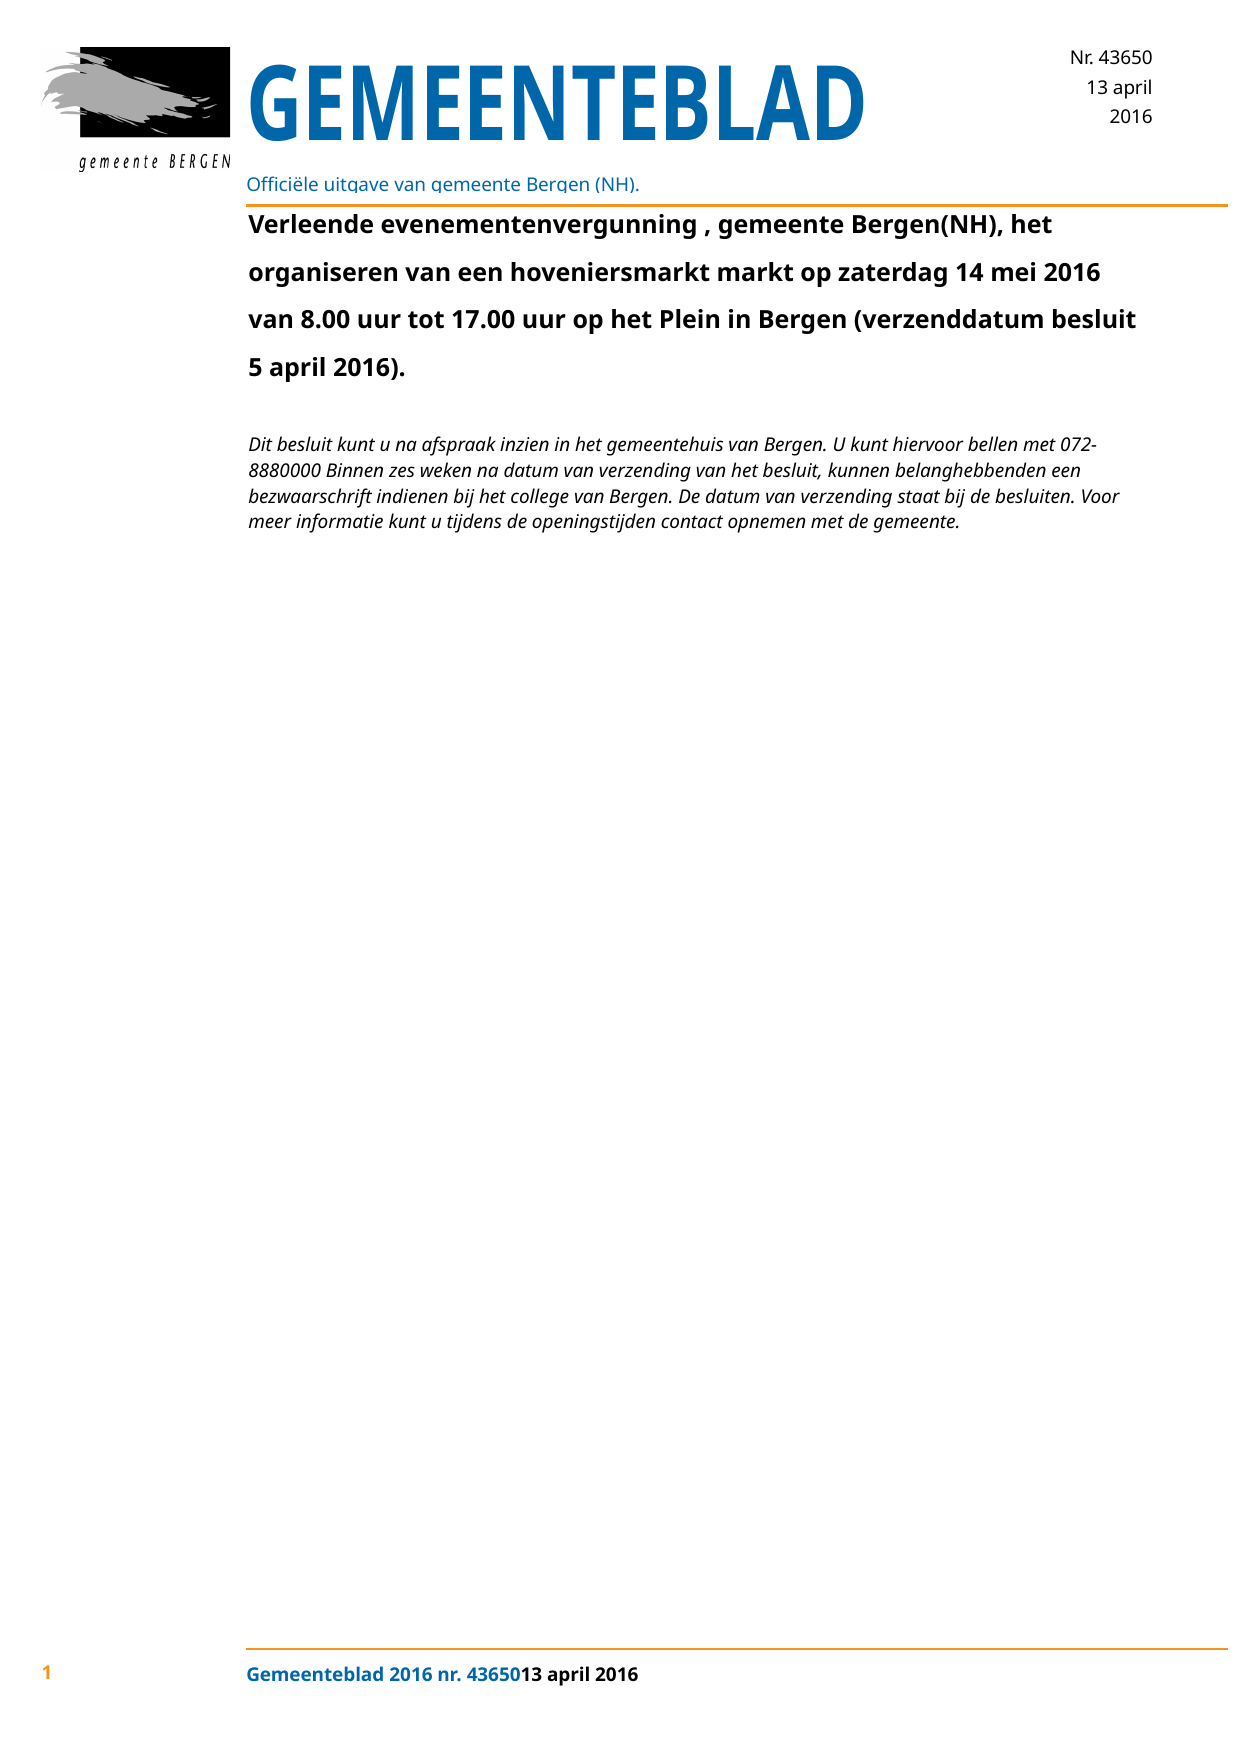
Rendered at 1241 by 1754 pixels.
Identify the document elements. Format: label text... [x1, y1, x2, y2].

picture [41, 47, 231, 172]
text Dit besluit kunt u na afspraak inzien in het gemeentehuis van Bergen. U kunt hiervoor bellen met 072-8880000 Binnen zes weken na datum van verzending van het besluit, kunnen belanghebbenden een bezwaarschrift indienen bij het college van Bergen. De datum van verzending staat bij de besluiten. Voor meer informatie kunt u tijdens de openingstijden contact opnemen met de gemeente. [248, 431, 1152, 534]
text Verleende evenementenvergunning , gemeente Bergen(NH), het organiseren van een hoveniersmarkt markt op zaterdag 14 mei 2016 van 8.00 uur tot 17.00 uur op het Plein in Bergen (verzenddatum besluit 5 april 2016). [248, 207, 1152, 384]
